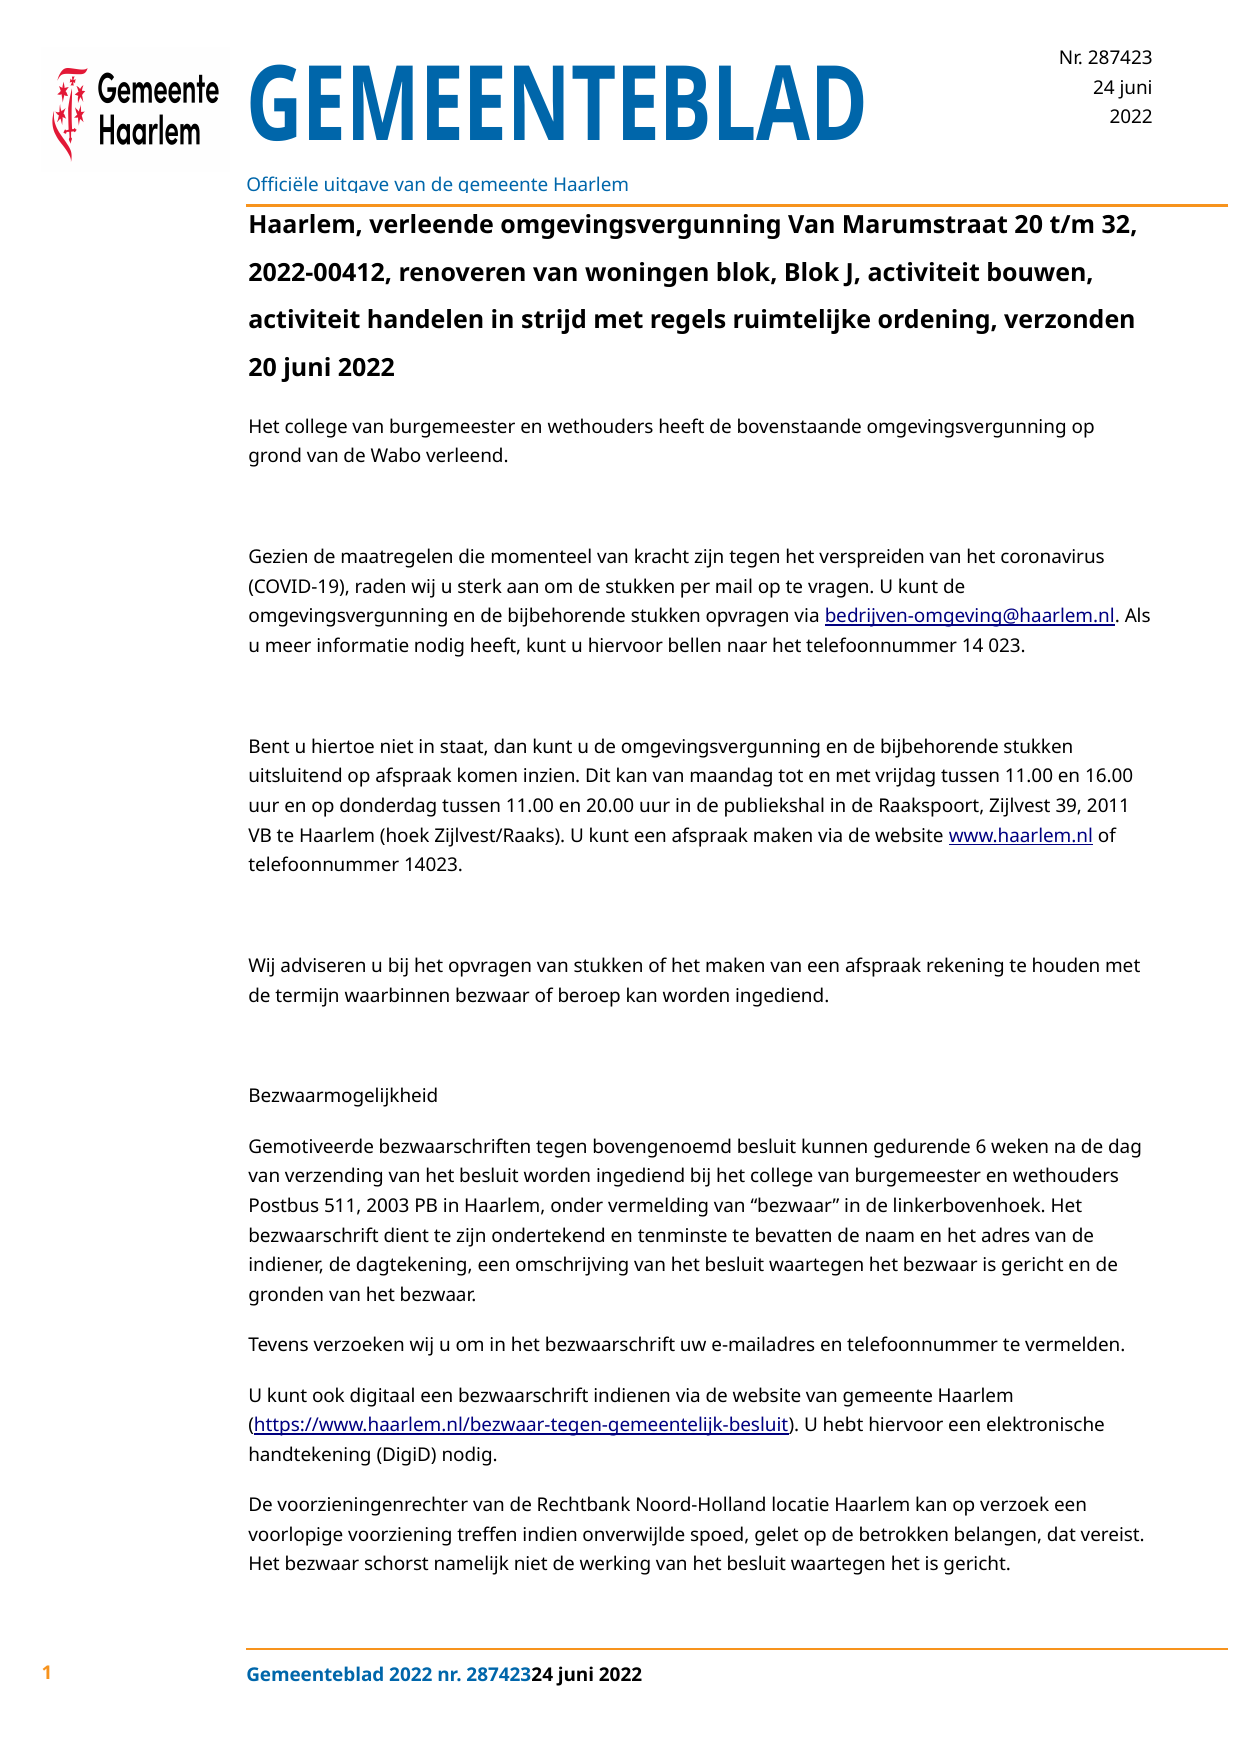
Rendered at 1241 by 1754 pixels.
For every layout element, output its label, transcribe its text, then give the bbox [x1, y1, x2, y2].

text Bent u hiertoe niet in staat, dan kunt u de omgevingsvergunning en de bijbehorende stukken uitsluitend op afspraak komen inzien. Dit kan van maandag tot en met vrijdag tussen 11.00 en 16.00 uur en op donderdag tussen 11.00 en 20.00 uur in de publiekshal in de Raakspoort, Zijlvest 39, 2011 VB te Haarlem (hoek Zijlvest/Raaks). U kunt een afspraak maken via de website www.haarlem.nl of telefoonnummer 14023. [248, 733, 1152, 877]
text Gezien de maatregelen die momenteel van kracht zijn tegen het verspreiden van het coronavirus (COVID-19), raden wij u sterk aan om de stukken per mail op te vragen. U kunt de omgevingsvergunning en de bijbehorende stukken opvragen via bedrijven-omgeving@haarlem.nl. Als u meer informatie nodig heeft, kunt u hiervoor bellen naar het telefoonnummer 14 023. [248, 543, 1152, 658]
picture [41, 47, 231, 172]
text Haarlem, verleende omgevingsvergunning Van Marumstraat 20 t/m 32, 2022-00412, renoveren van woningen blok, Blok J, activiteit bouwen, activiteit handelen in strijd met regels ruimtelijke ordening, verzonden 20 juni 2022 [248, 207, 1152, 384]
text Het college van burgemeester en wethouders heeft de bovenstaande omgevingsvergunning op grond van de Wabo verleend. [248, 413, 1152, 468]
text Gemotiveerde bezwaarschriften tegen bovengenoemd besluit kunnen gedurende 6 weken na de dag van verzending van het besluit worden ingediend bij het college van burgemeester en wethouders Postbus 511, 2003 PB in Haarlem, onder vermelding van “bezwaar” in de linkerbovenhoek. Het bezwaarschrift dient te zijn ondertekend en tenminste te bevatten de naam en het adres van de indiener, de dagtekening, een omschrijving van het besluit waartegen het bezwaar is gericht en de gronden van het bezwaar. [248, 1133, 1152, 1307]
text U kunt ook digitaal een bezwaarschrift indienen via de website van gemeente Haarlem (https://www.haarlem.nl/bezwaar-tegen-gemeentelijk-besluit). U hebt hiervoor een elektronische handtekening (DigiD) nodig. [248, 1382, 1152, 1467]
text De voorzieningenrechter van de Rechtbank Noord-Holland locatie Haarlem kan op verzoek een voorlopige voorziening treffen indien onverwijlde spoed, gelet op de betrokken belangen, dat vereist. Het bezwaar schorst namelijk niet de werking van het besluit waartegen het is gericht. [248, 1491, 1152, 1576]
text Tevens verzoeken wij u om in het bezwaarschrift uw e-mailadres en telefoonnummer te vermelden. [248, 1331, 1152, 1357]
text Wij adviseren u bij het opvragen van stukken of het maken van een afspraak rekening te houden met de termijn waarbinnen bezwaar of beroep kan worden ingediend. [248, 952, 1152, 1008]
text Bezwaarmogelijkheid [248, 1083, 1152, 1108]
